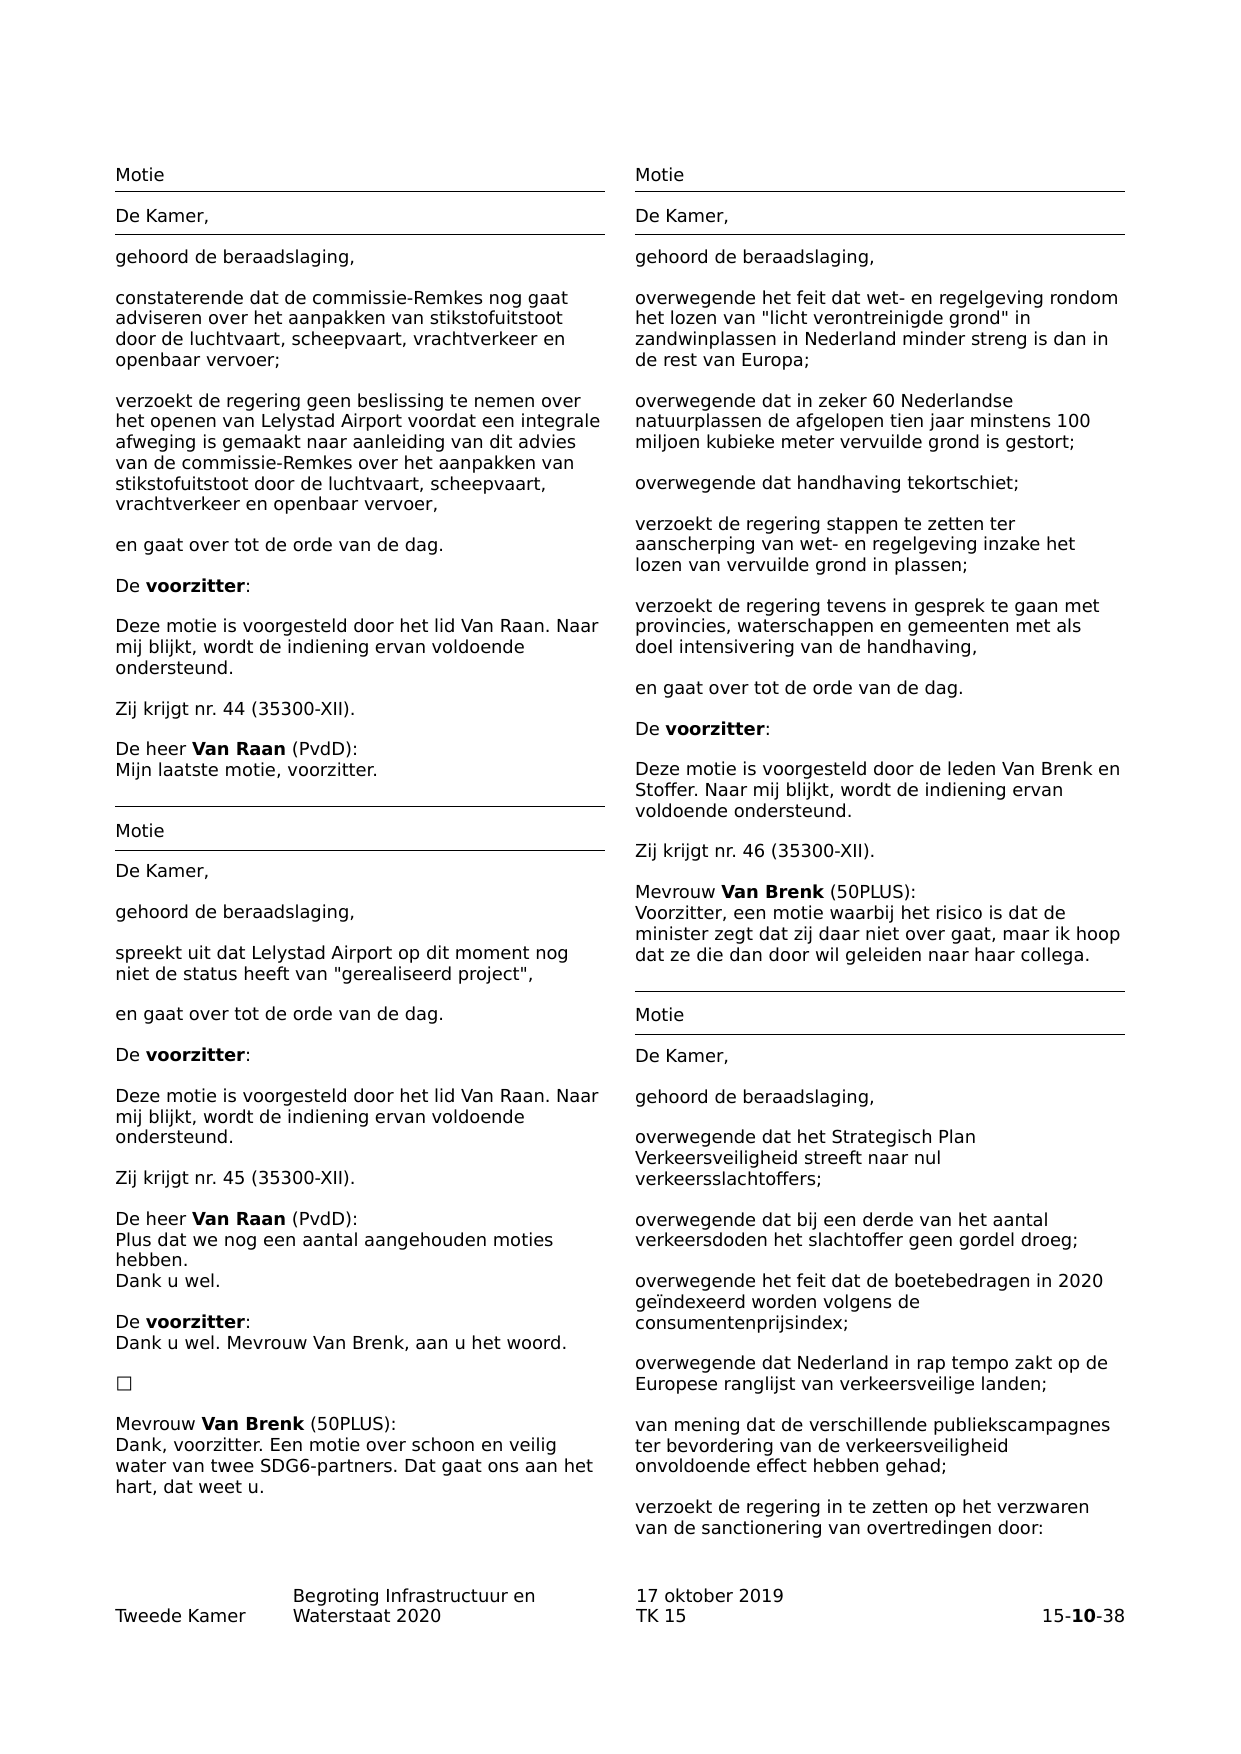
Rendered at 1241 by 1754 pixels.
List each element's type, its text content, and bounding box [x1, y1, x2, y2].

text De Kamer, [115, 206, 605, 227]
text Zij krijgt nr. 46 (35300-XII). [635, 841, 1125, 862]
text Deze motie is voorgesteld door het lid Van Raan. Naar mij blijkt, wordt de indiening ervan voldoende ondersteund. [115, 616, 605, 678]
text ⬜ [115, 1373, 605, 1394]
text Zij krijgt nr. 44 (35300-XII). [115, 698, 605, 719]
text De heer Van Raan (PvdD): [115, 1209, 605, 1229]
text verzoekt de regering geen beslissing te nemen over het openen van Lelystad Airport voordat een integrale afweging is gemaakt naar aanleiding van dit advies van de commissie-Remkes over het aanpakken van stikstofuitstoot door de luchtvaart, scheepvaart, vrachtverkeer en openbaar vervoer, [115, 390, 605, 515]
text gehoord de beraadslaging, [115, 247, 605, 267]
text verzoekt de regering in te zetten op het verzwaren van de sanctionering van overtredingen door: [635, 1497, 1125, 1538]
text spreekt uit dat Lelystad Airport op dit moment nog niet de status heeft van "gerealiseerd project", [115, 943, 605, 984]
text verzoekt de regering stappen te zetten ter aanscherping van wet- en regelgeving inzake het lozen van vervuilde grond in plassen; [635, 513, 1125, 576]
text gehoord de beraadslaging, [635, 247, 1125, 267]
text Mevrouw Van Brenk (50PLUS): [115, 1414, 605, 1435]
text gehoord de beraadslaging, [115, 902, 605, 923]
text De Kamer, [635, 1046, 1125, 1067]
text Deze motie is voorgesteld door het lid Van Raan. Naar mij blijkt, wordt de indiening ervan voldoende ondersteund. [115, 1086, 605, 1148]
text verzoekt de regering tevens in gesprek te gaan met provincies, waterschappen en gemeenten met als doel intensivering van de handhaving, [635, 596, 1125, 658]
text Voorzitter, een motie waarbij het risico is dat de minister zegt dat zij daar niet over gaat, maar ik hoop dat ze die dan door wil geleiden naar haar collega. [635, 903, 1125, 965]
text overwegende dat bij een derde van het aantal verkeersdoden het slachtoffer geen gordel droeg; [635, 1209, 1125, 1251]
text Deze motie is voorgesteld door de leden Van Brenk en Stoffer. Naar mij blijkt, wordt de indiening ervan voldoende ondersteund. [635, 759, 1125, 821]
text De Kamer, [115, 861, 605, 882]
text overwegende het feit dat de boetebedragen in 2020 geïndexeerd worden volgens de consumentenprijsindex; [635, 1271, 1125, 1333]
text overwegende dat het Strategisch Plan Verkeersveiligheid streeft naar nul verkeersslachtoffers; [635, 1127, 1125, 1189]
text en gaat over tot de orde van de dag. [115, 535, 605, 556]
text en gaat over tot de orde van de dag. [635, 678, 1125, 698]
text Plus dat we nog een aantal aangehouden moties hebben. [115, 1229, 605, 1271]
text van mening dat de verschillende publiekscampagnes ter bevordering van de verkeersveiligheid onvoldoende effect hebben gehad; [635, 1415, 1125, 1477]
text Motie [115, 165, 605, 186]
text en gaat over tot de orde van de dag. [115, 1004, 605, 1025]
text overwegende het feit dat wet- en regelgeving rondom het lozen van "licht verontreinigde grond" in zandwinplassen in Nederland minder streng is dan in de rest van Europa; [635, 287, 1125, 370]
text Motie [635, 165, 1125, 186]
text Mijn laatste motie, voorzitter. [115, 760, 605, 781]
text De voorzitter: [635, 718, 1125, 739]
text De voorzitter: [115, 1312, 605, 1333]
text overwegende dat Nederland in rap tempo zakt op de Europese ranglijst van verkeersveilige landen; [635, 1353, 1125, 1395]
text Zij krijgt nr. 45 (35300-XII). [115, 1168, 605, 1189]
text Dank, voorzitter. Een motie over schoon en veilig water van twee SDG6-partners. Dat gaat ons aan het hart, dat weet u. [115, 1435, 605, 1497]
text De heer Van Raan (PvdD): [115, 739, 605, 760]
text Motie [635, 1005, 1125, 1026]
text Mevrouw Van Brenk (50PLUS): [635, 882, 1125, 903]
text De voorzitter: [115, 1045, 605, 1066]
text overwegende dat handhaving tekortschiet; [635, 473, 1125, 493]
text De voorzitter: [115, 576, 605, 596]
text De Kamer, [635, 206, 1125, 227]
text overwegende dat in zeker 60 Nederlandse natuurplassen de afgelopen tien jaar minstens 100 miljoen kubieke meter vervuilde grond is gestort; [635, 390, 1125, 453]
text Motie [115, 821, 605, 841]
text Dank u wel. [115, 1271, 605, 1292]
text gehoord de beraadslaging, [635, 1087, 1125, 1107]
text Dank u wel. Mevrouw Van Brenk, aan u het woord. [115, 1333, 605, 1353]
text constaterende dat de commissie-Remkes nog gaat adviseren over het aanpakken van stikstofuitstoot door de luchtvaart, scheepvaart, vrachtverkeer en openbaar vervoer; [115, 287, 605, 370]
